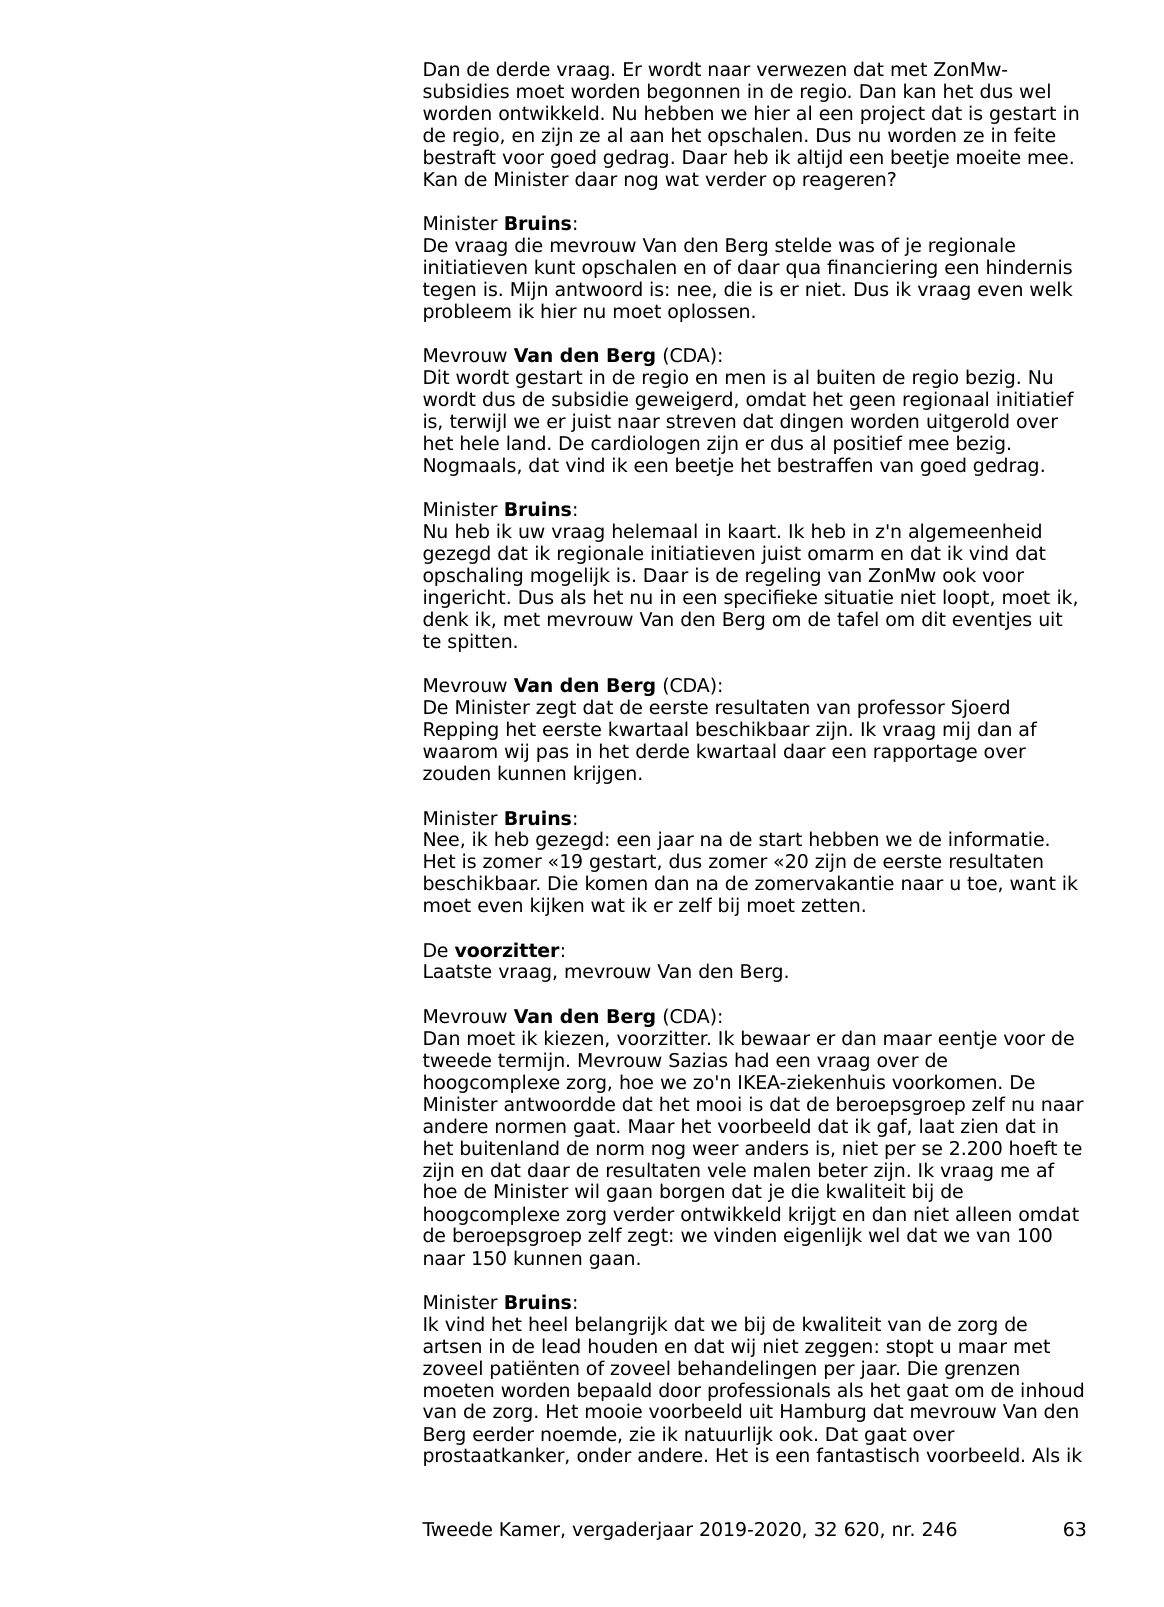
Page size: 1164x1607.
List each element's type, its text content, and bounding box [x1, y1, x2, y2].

text Dan de derde vraag. Er wordt naar verwezen dat met ZonMw-subsidies moet worden begonnen in de regio. Dan kan het dus wel worden ontwikkeld. Nu hebben we hier al een project dat is gestart in de regio, en zijn ze al aan het opschalen. Dus nu worden ze in feite bestraft voor goed gedrag. Daar heb ik altijd een beetje moeite mee. Kan de Minister daar nog wat verder op reageren? [422, 59, 1087, 191]
text Mevrouw Van den Berg (CDA): [422, 675, 1087, 697]
text Laatste vraag, mevrouw Van den Berg. [422, 961, 1087, 983]
text Dit wordt gestart in de regio en men is al buiten de regio bezig. Nu wordt dus de subsidie geweigerd, omdat het geen regionaal initiatief is, terwijl we er juist naar streven dat dingen worden uitgerold over het hele land. De cardiologen zijn er dus al positief mee bezig. Nogmaals, dat vind ik een beetje het bestraffen van goed gedrag. [422, 367, 1087, 477]
text De voorzitter: [422, 939, 1087, 961]
text Minister Bruins: [422, 807, 1087, 829]
text Minister Bruins: [422, 1292, 1087, 1313]
text Mevrouw Van den Berg (CDA): [422, 1006, 1087, 1028]
text De vraag die mevrouw Van den Berg stelde was of je regionale initiatieven kunt opschalen en of daar qua financiering een hindernis tegen is. Mijn antwoord is: nee, die is er niet. Dus ik vraag even welk probleem ik hier nu moet oplossen. [422, 235, 1087, 323]
text Nu heb ik uw vraag helemaal in kaart. Ik heb in z'n algemeenheid gezegd dat ik regionale initiatieven juist omarm en dat ik vind dat opschaling mogelijk is. Daar is de regeling van ZonMw ook voor ingericht. Dus als het nu in een specifieke situatie niet loopt, moet ik, denk ik, met mevrouw Van den Berg om de tafel om dit eventjes uit te spitten. [422, 521, 1087, 653]
text Mevrouw Van den Berg (CDA): [422, 345, 1087, 367]
text Ik vind het heel belangrijk dat we bij de kwaliteit van de zorg de artsen in de lead houden en dat wij niet zeggen: stopt u maar met zoveel patiënten of zoveel behandelingen per jaar. Die grenzen moeten worden bepaald door professionals als het gaat om de inhoud van de zorg. Het mooie voorbeeld uit Hamburg dat mevrouw Van den Berg eerder noemde, zie ik natuurlijk ook. Dat gaat over prostaatkanker, onder andere. Het is een fantastisch voorbeeld. Als ik [422, 1313, 1087, 1467]
text Nee, ik heb gezegd: een jaar na de start hebben we de informatie. Het is zomer «19 gestart, dus zomer «20 zijn de eerste resultaten beschikbaar. Die komen dan na de zomervakantie naar u toe, want ik moet even kijken wat ik er zelf bij moet zetten. [422, 829, 1087, 917]
text Minister Bruins: [422, 499, 1087, 521]
text Dan moet ik kiezen, voorzitter. Ik bewaar er dan maar eentje voor de tweede termijn. Mevrouw Sazias had een vraag over de hoogcomplexe zorg, hoe we zo'n IKEA-ziekenhuis voorkomen. De Minister antwoordde dat het mooi is dat de beroepsgroep zelf nu naar andere normen gaat. Maar het voorbeeld dat ik gaf, laat zien dat in het buitenland de norm nog weer anders is, niet per se 2.200 hoeft te zijn en dat daar de resultaten vele malen beter zijn. Ik vraag me af hoe de Minister wil gaan borgen dat je die kwaliteit bij de hoogcomplexe zorg verder ontwikkeld krijgt en dan niet alleen omdat de beroepsgroep zelf zegt: we vinden eigenlijk wel dat we van 100 naar 150 kunnen gaan. [422, 1028, 1087, 1269]
text Minister Bruins: [422, 213, 1087, 235]
text De Minister zegt dat de eerste resultaten van professor Sjoerd Repping het eerste kwartaal beschikbaar zijn. Ik vraag mij dan af waarom wij pas in het derde kwartaal daar een rapportage over zouden kunnen krijgen. [422, 697, 1087, 785]
